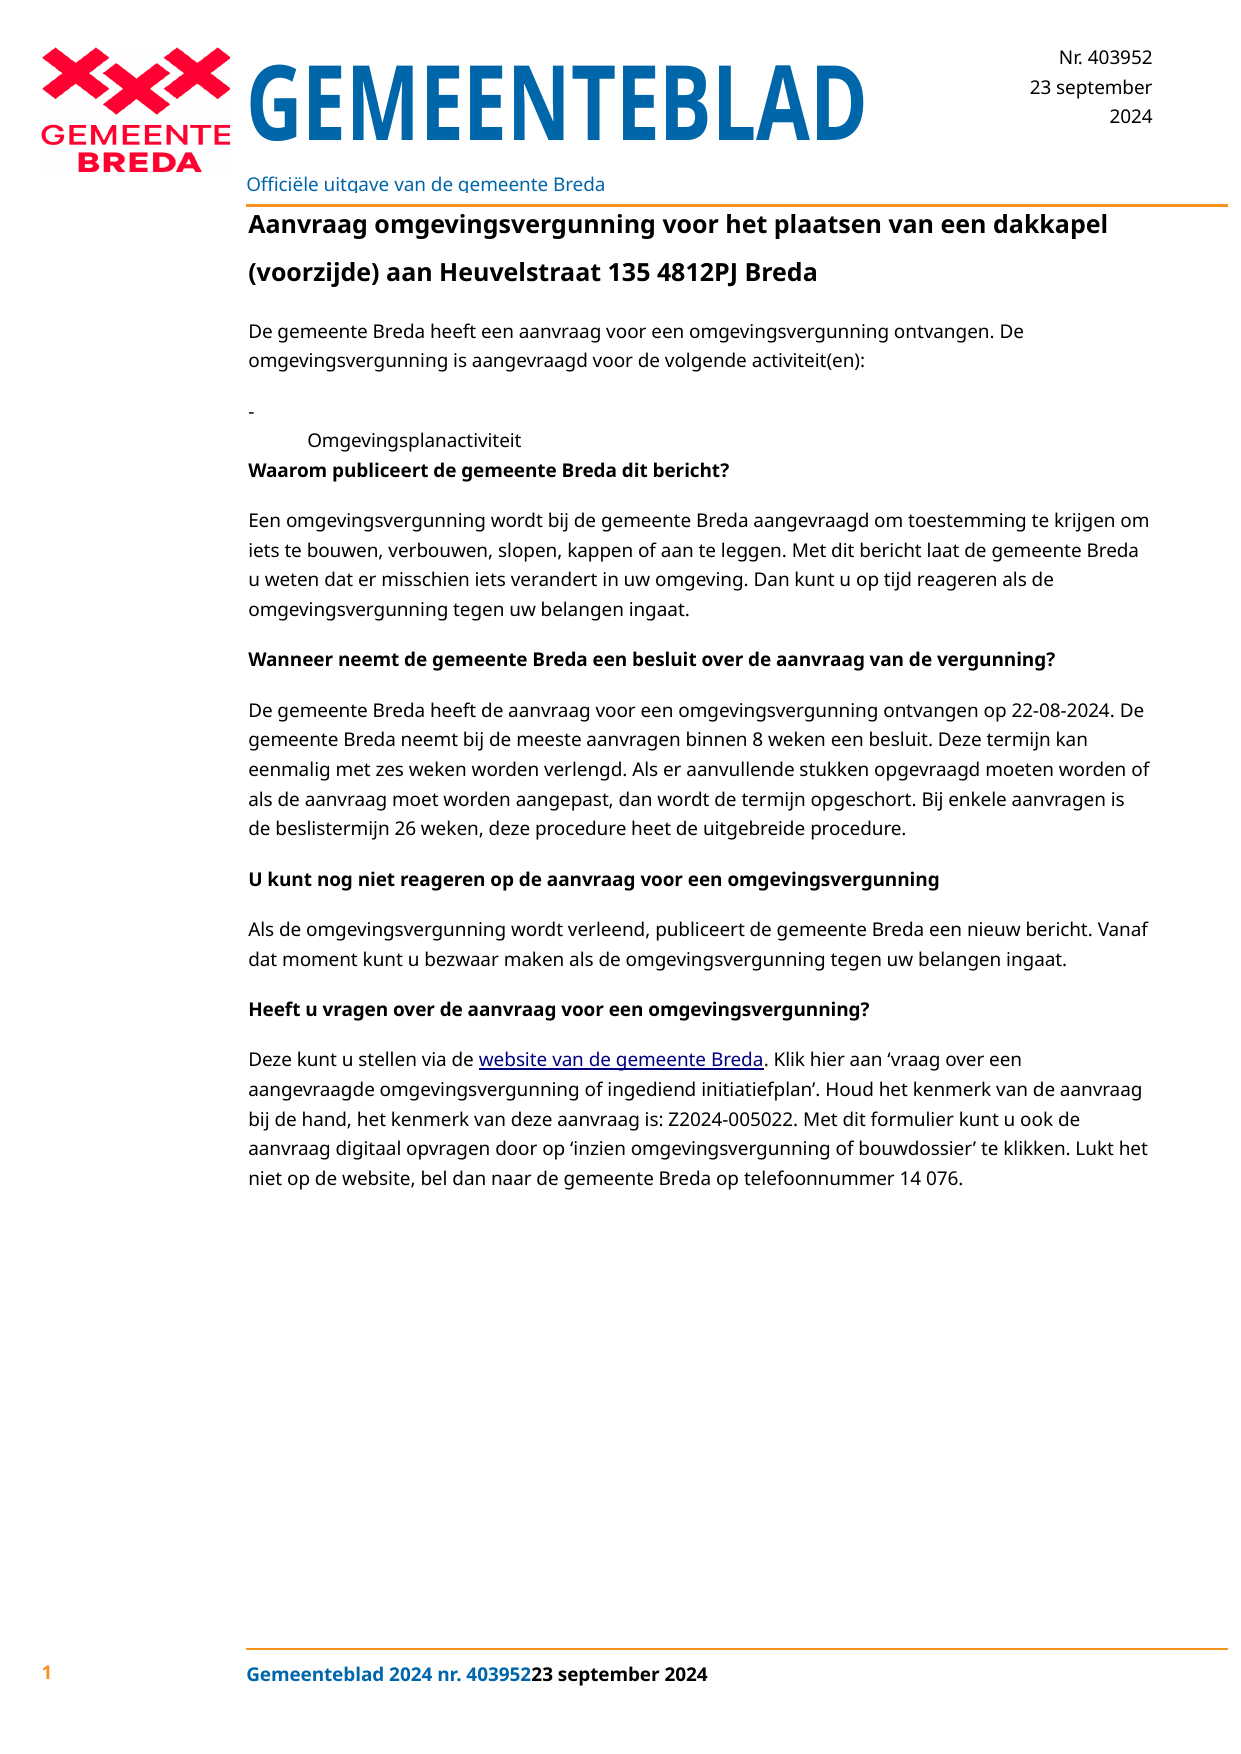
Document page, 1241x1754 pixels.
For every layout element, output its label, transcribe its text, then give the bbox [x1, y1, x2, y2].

text Een omgevingsvergunning wordt bij de gemeente Breda aangevraagd om toestemming te krijgen om iets te bouwen, verbouwen, slopen, kappen of aan te leggen. Met dit bericht laat de gemeente Breda u weten dat er misschien iets verandert in uw omgeving. Dan kunt u op tijd reageren als de omgevingsvergunning tegen uw belangen ingaat. [248, 507, 1152, 622]
list Omgevingsplanactiviteit [248, 427, 1152, 453]
text Waarom publiceert de gemeente Breda dit bericht? [248, 457, 1152, 483]
text Wanneer neemt de gemeente Breda een besluit over de aanvraag van de vergunning? [248, 647, 1152, 672]
text Aanvraag omgevingsvergunning voor het plaatsen van een dakkapel (voorzijde) aan Heuvelstraat 135 4812PJ Breda [248, 207, 1152, 288]
picture [41, 47, 231, 172]
text De gemeente Breda heeft een aanvraag voor een omgevingsvergunning ontvangen. De omgevingsvergunning is aangevraagd voor de volgende activiteit(en): [248, 318, 1152, 373]
text Als de omgevingsvergunning wordt verleend, publiceert de gemeente Breda een nieuw bericht. Vanaf dat moment kunt u bezwaar maken als de omgevingsvergunning tegen uw belangen ingaat. [248, 916, 1152, 972]
text De gemeente Breda heeft de aanvraag voor een omgevingsvergunning ontvangen op 22-08-2024. De gemeente Breda neemt bij de meeste aanvragen binnen 8 weken een besluit. Deze termijn kan eenmalig met zes weken worden verlengd. Als er aanvullende stukken opgevraagd moeten worden of als de aanvraag moet worden aangepast, dan wordt de termijn opgeschort. Bij enkele aanvragen is de beslistermijn 26 weken, deze procedure heet de uitgebreide procedure. [248, 697, 1152, 841]
text Heeft u vragen over de aanvraag voor een omgevingsvergunning? [248, 996, 1152, 1022]
text Deze kunt u stellen via de website van de gemeente Breda. Klik hier aan ‘vraag over een aangevraagde omgevingsvergunning of ingediend initiatiefplan’. Houd het kenmerk van de aanvraag bij de hand, het kenmerk van deze aanvraag is: Z2024-005022. Met dit formulier kunt u ook de aanvraag digitaal opvragen door op ‘inzien omgevingsvergunning of bouwdossier’ te klikken. Lukt het niet op de website, bel dan naar de gemeente Breda op telefoonnummer 14 076. [248, 1047, 1152, 1191]
text U kunt nog niet reageren op de aanvraag voor een omgevingsvergunning [248, 866, 1152, 892]
